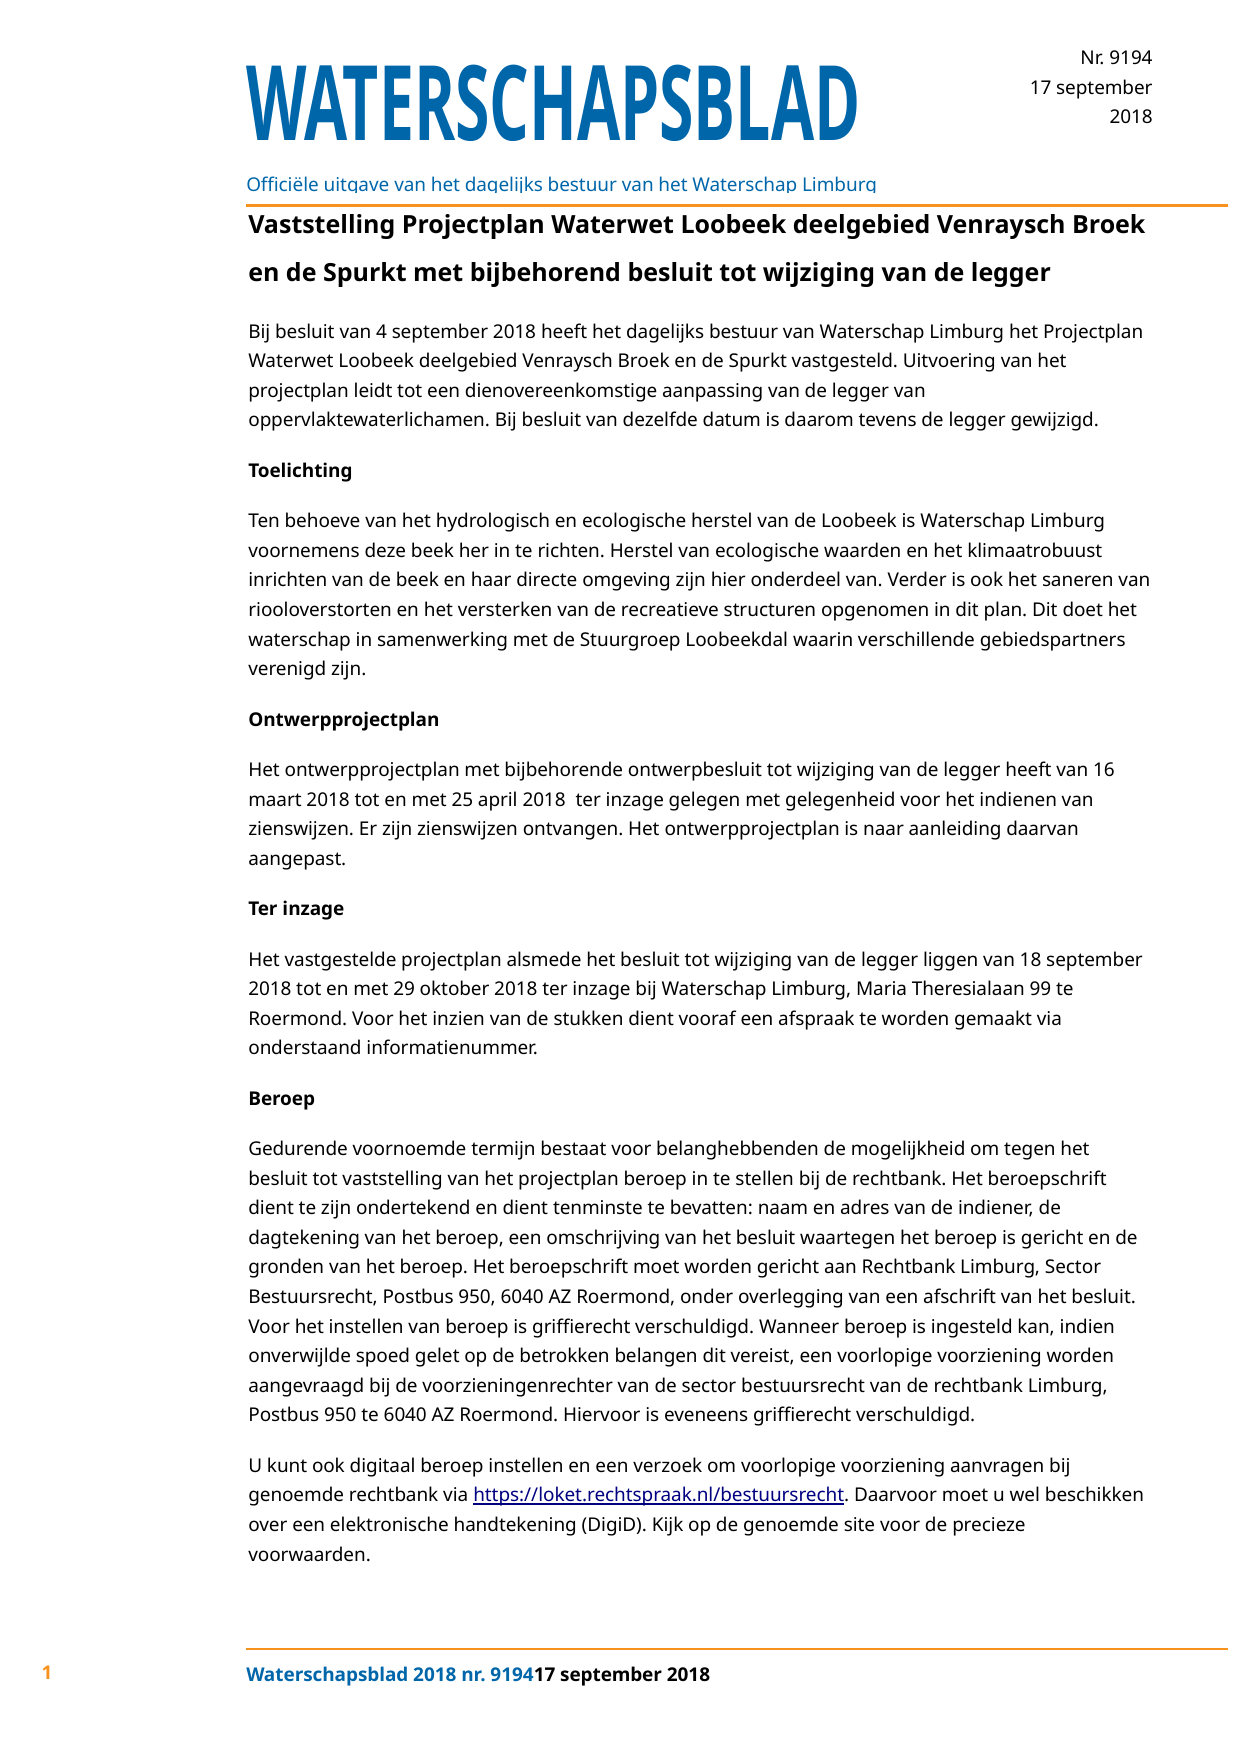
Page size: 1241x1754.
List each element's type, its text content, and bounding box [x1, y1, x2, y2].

text Bij besluit van 4 september 2018 heeft het dagelijks bestuur van Waterschap Limburg het Projectplan Waterwet Loobeek deelgebied Venraysch Broek en de Spurkt vastgesteld. Uitvoering van het projectplan leidt tot een dienovereenkomstige aanpassing van de legger van oppervlaktewaterlichamen. Bij besluit van dezelfde datum is daarom tevens de legger gewijzigd. [248, 318, 1152, 432]
text U kunt ook digitaal beroep instellen en een verzoek om voorlopige voorziening aanvragen bij genoemde rechtbank via https://loket.rechtspraak.nl/bestuursrecht. Daarvoor moet u wel beschikken over een elektronische handtekening (DigiD). Kijk op de genoemde site voor de precieze voorwaarden. [248, 1452, 1152, 1567]
text Het ontwerpprojectplan met bijbehorende ontwerpbesluit tot wijziging van de legger heeft van 16 maart 2018 tot en met 25 april 2018 ter inzage gelegen met gelegenheid voor het indienen van zienswijzen. Er zijn zienswijzen ontvangen. Het ontwerpprojectplan is naar aanleiding daarvan aangepast. [248, 756, 1152, 871]
picture [41, 47, 231, 172]
text Ontwerpprojectplan [248, 706, 1152, 732]
text Ten behoeve van het hydrologisch en ecologische herstel van de Loobeek is Waterschap Limburg voornemens deze beek her in te richten. Herstel van ecologische waarden en het klimaatrobuust inrichten van de beek en haar directe omgeving zijn hier onderdeel van. Verder is ook het saneren van riooloverstorten en het versterken van de recreatieve structuren opgenomen in dit plan. Dit doet het waterschap in samenwerking met de Stuurgroep Loobeekdal waarin verschillende gebiedspartners verenigd zijn. [248, 507, 1152, 681]
text Beroep [248, 1085, 1152, 1111]
text Ter inzage [248, 895, 1152, 921]
text Gedurende voornoemde termijn bestaat voor belanghebbenden de mogelijkheid om tegen het besluit tot vaststelling van het projectplan beroep in te stellen bij de rechtbank. Het beroepschrift dient te zijn ondertekend en dient tenminste te bevatten: naam en adres van de indiener, de dagtekening van het beroep, een omschrijving van het besluit waartegen het beroep is gericht en de gronden van het beroep. Het beroepschrift moet worden gericht aan Rechtbank Limburg, Sector Bestuursrecht, Postbus 950, 6040 AZ Roermond, onder overlegging van een afschrift van het besluit. Voor het instellen van beroep is griffierecht verschuldigd. Wanneer beroep is ingesteld kan, indien onverwijlde spoed gelet op de betrokken belangen dit vereist, een voorlopige voorziening worden aangevraagd bij de voorzieningenrechter van de sector bestuursrecht van de rechtbank Limburg, Postbus 950 te 6040 AZ Roermond. Hiervoor is eveneens griffierecht verschuldigd. [248, 1135, 1152, 1427]
text Het vastgestelde projectplan alsmede het besluit tot wijziging van de legger liggen van 18 september 2018 tot en met 29 oktober 2018 ter inzage bij Waterschap Limburg, Maria Theresialaan 99 te Roermond. Voor het inzien van de stukken dient vooraf een afspraak te worden gemaakt via onderstaand informatienummer. [248, 946, 1152, 1060]
text Toelichting [248, 457, 1152, 483]
text Vaststelling Projectplan Waterwet Loobeek deelgebied Venraysch Broek en de Spurkt met bijbehorend besluit tot wijziging van de legger [248, 207, 1152, 288]
